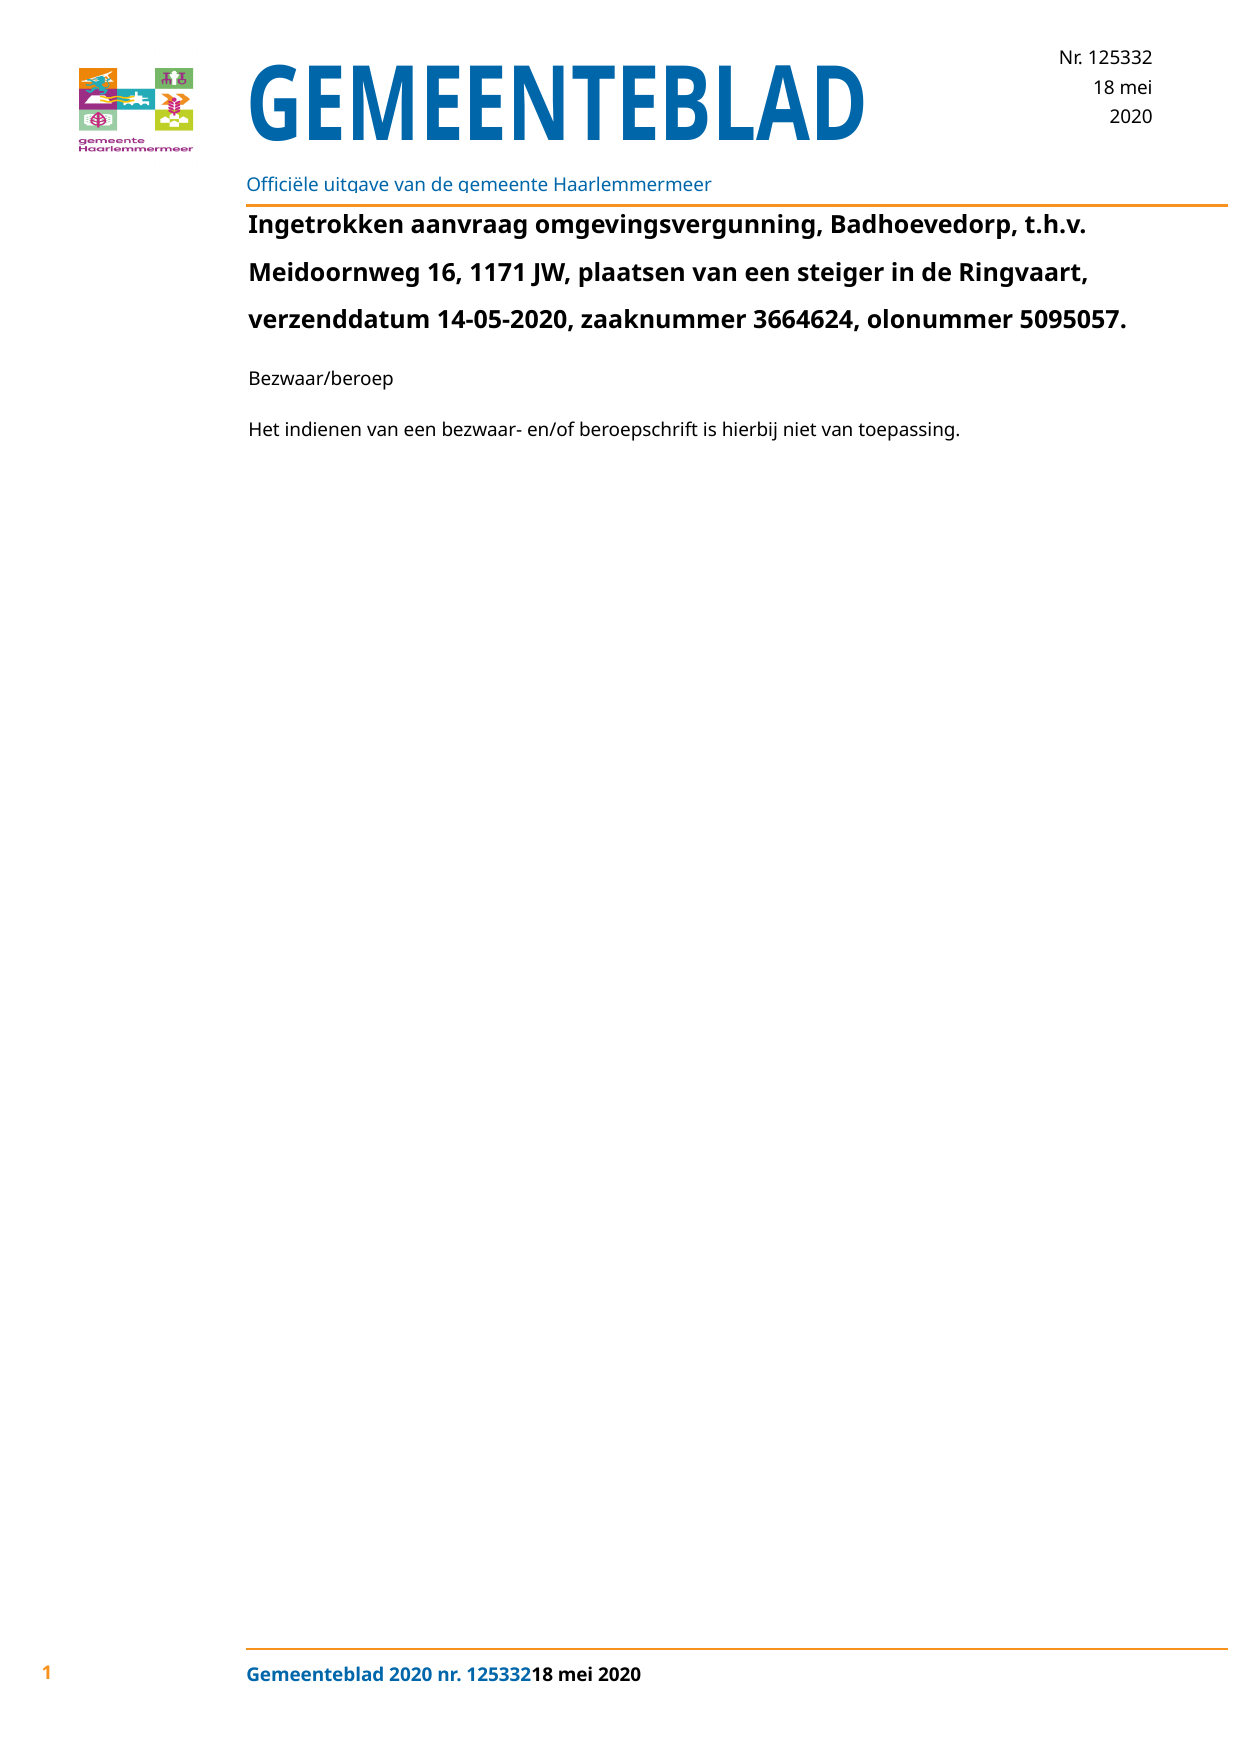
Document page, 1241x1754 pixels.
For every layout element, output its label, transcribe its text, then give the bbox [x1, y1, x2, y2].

text Het indienen van een bezwaar- en/of beroepschrift is hierbij niet van toepassing. [248, 416, 1152, 442]
text Ingetrokken aanvraag omgevingsvergunning, Badhoevedorp, t.h.v. Meidoornweg 16, 1171 JW, plaatsen van een steiger in de Ringvaart, verzenddatum 14-05-2020, zaaknummer 3664624, olonummer 5095057. [248, 207, 1152, 336]
picture [41, 47, 231, 172]
text Bezwaar/beroep [248, 366, 1152, 391]
